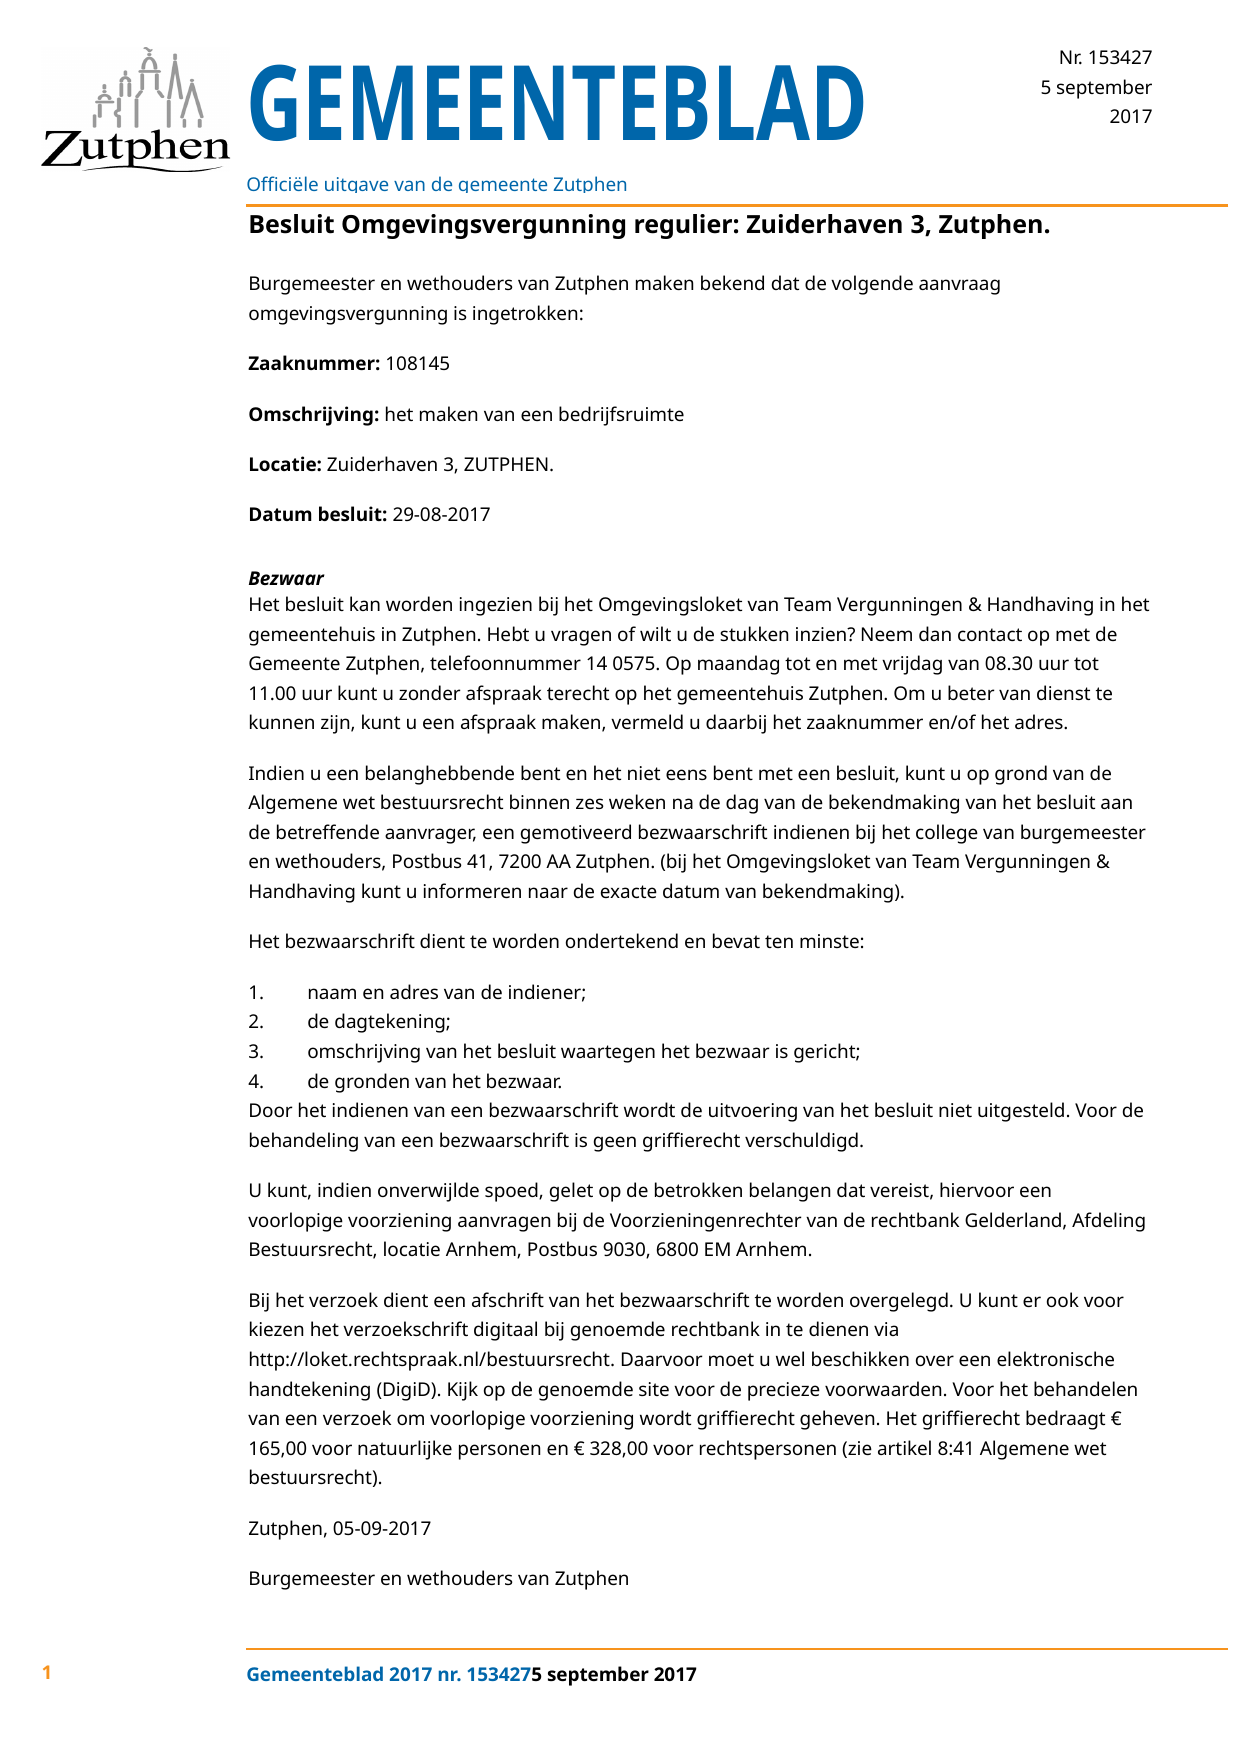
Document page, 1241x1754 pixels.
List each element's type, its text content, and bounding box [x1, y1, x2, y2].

text Omschrijving: het maken van een bedrijfsruimte [248, 401, 1152, 426]
list de dagtekening; [248, 1009, 1152, 1034]
text Indien u een belanghebbende bent en het niet eens bent met een besluit, kunt u op grond van de Algemene wet bestuursrecht binnen zes weken na de dag van de bekendmaking van het besluit aan de betreffende aanvrager, een gemotiveerd bezwaarschrift indienen bij het college van burgemeester en wethouders, Postbus 41, 7200 AA Zutphen. (bij het Omgevingsloket van Team Vergunningen & Handhaving kunt u informeren naar de exacte datum van bekendmaking). [248, 760, 1152, 904]
text Besluit Omgevingsvergunning regulier: Zuiderhaven 3, Zutphen. [248, 207, 1152, 241]
text Zutphen, 05-09-2017 [248, 1515, 1152, 1541]
text U kunt, indien onverwijlde spoed, gelet op de betrokken belangen dat vereist, hiervoor een voorlopige voorziening aanvragen bij de Voorzieningenrechter van de rechtbank Gelderland, Afdeling Bestuursrecht, locatie Arnhem, Postbus 9030, 6800 EM Arnhem. [248, 1177, 1152, 1262]
text Locatie: Zuiderhaven 3, ZUTPHEN. [248, 451, 1152, 477]
text Door het indienen van een bezwaarschrift wordt de uitvoering van het besluit niet uitgesteld. Voor de behandeling van een bezwaarschrift is geen griffierecht verschuldigd. [248, 1097, 1152, 1153]
text Burgemeester en wethouders van Zutphen [248, 1565, 1152, 1591]
picture [41, 47, 231, 172]
text Het bezwaarschrift dient te worden ondertekend en bevat ten minste: [248, 929, 1152, 954]
list omschrijving van het besluit waartegen het bezwaar is gericht; [248, 1038, 1152, 1064]
text Het besluit kan worden ingezien bij het Omgevingsloket van Team Vergunningen & Handhaving in het gemeentehuis in Zutphen. Hebt u vragen of wilt u de stukken inzien? Neem dan contact op met de Gemeente Zutphen, telefoonnummer 14 0575. Op maandag tot en met vrijdag van 08.30 uur tot 11.00 uur kunt u zonder afspraak terecht op het gemeentehuis Zutphen. Om u beter van dienst te kunnen zijn, kunt u een afspraak maken, vermeld u daarbij het zaaknummer en/of het adres. [248, 591, 1152, 735]
text Bezwaar [248, 566, 1152, 591]
text Bij het verzoek dient een afschrift van het bezwaarschrift te worden overgelegd. U kunt er ook voor kiezen het verzoekschrift digitaal bij genoemde rechtbank in te dienen via http://loket.rechtspraak.nl/bestuursrecht. Daarvoor moet u wel beschikken over een elektronische handtekening (DigiD). Kijk op de genoemde site voor de precieze voorwaarden. Voor het behandelen van een verzoek om voorlopige voorziening wordt griffierecht geheven. Het griffierecht bedraagt € 165,00 voor natuurlijke personen en € 328,00 voor rechtspersonen (zie artikel 8:41 Algemene wet bestuursrecht). [248, 1287, 1152, 1490]
text Burgemeester en wethouders van Zutphen maken bekend dat de volgende aanvraag omgevingsvergunning is ingetrokken: [248, 270, 1152, 326]
list de gronden van het bezwaar. [248, 1068, 1152, 1094]
list naam en adres van de indiener; [248, 979, 1152, 1005]
text Zaaknummer: 108145 [248, 350, 1152, 376]
text Datum besluit: 29-08-2017 [248, 502, 1152, 527]
